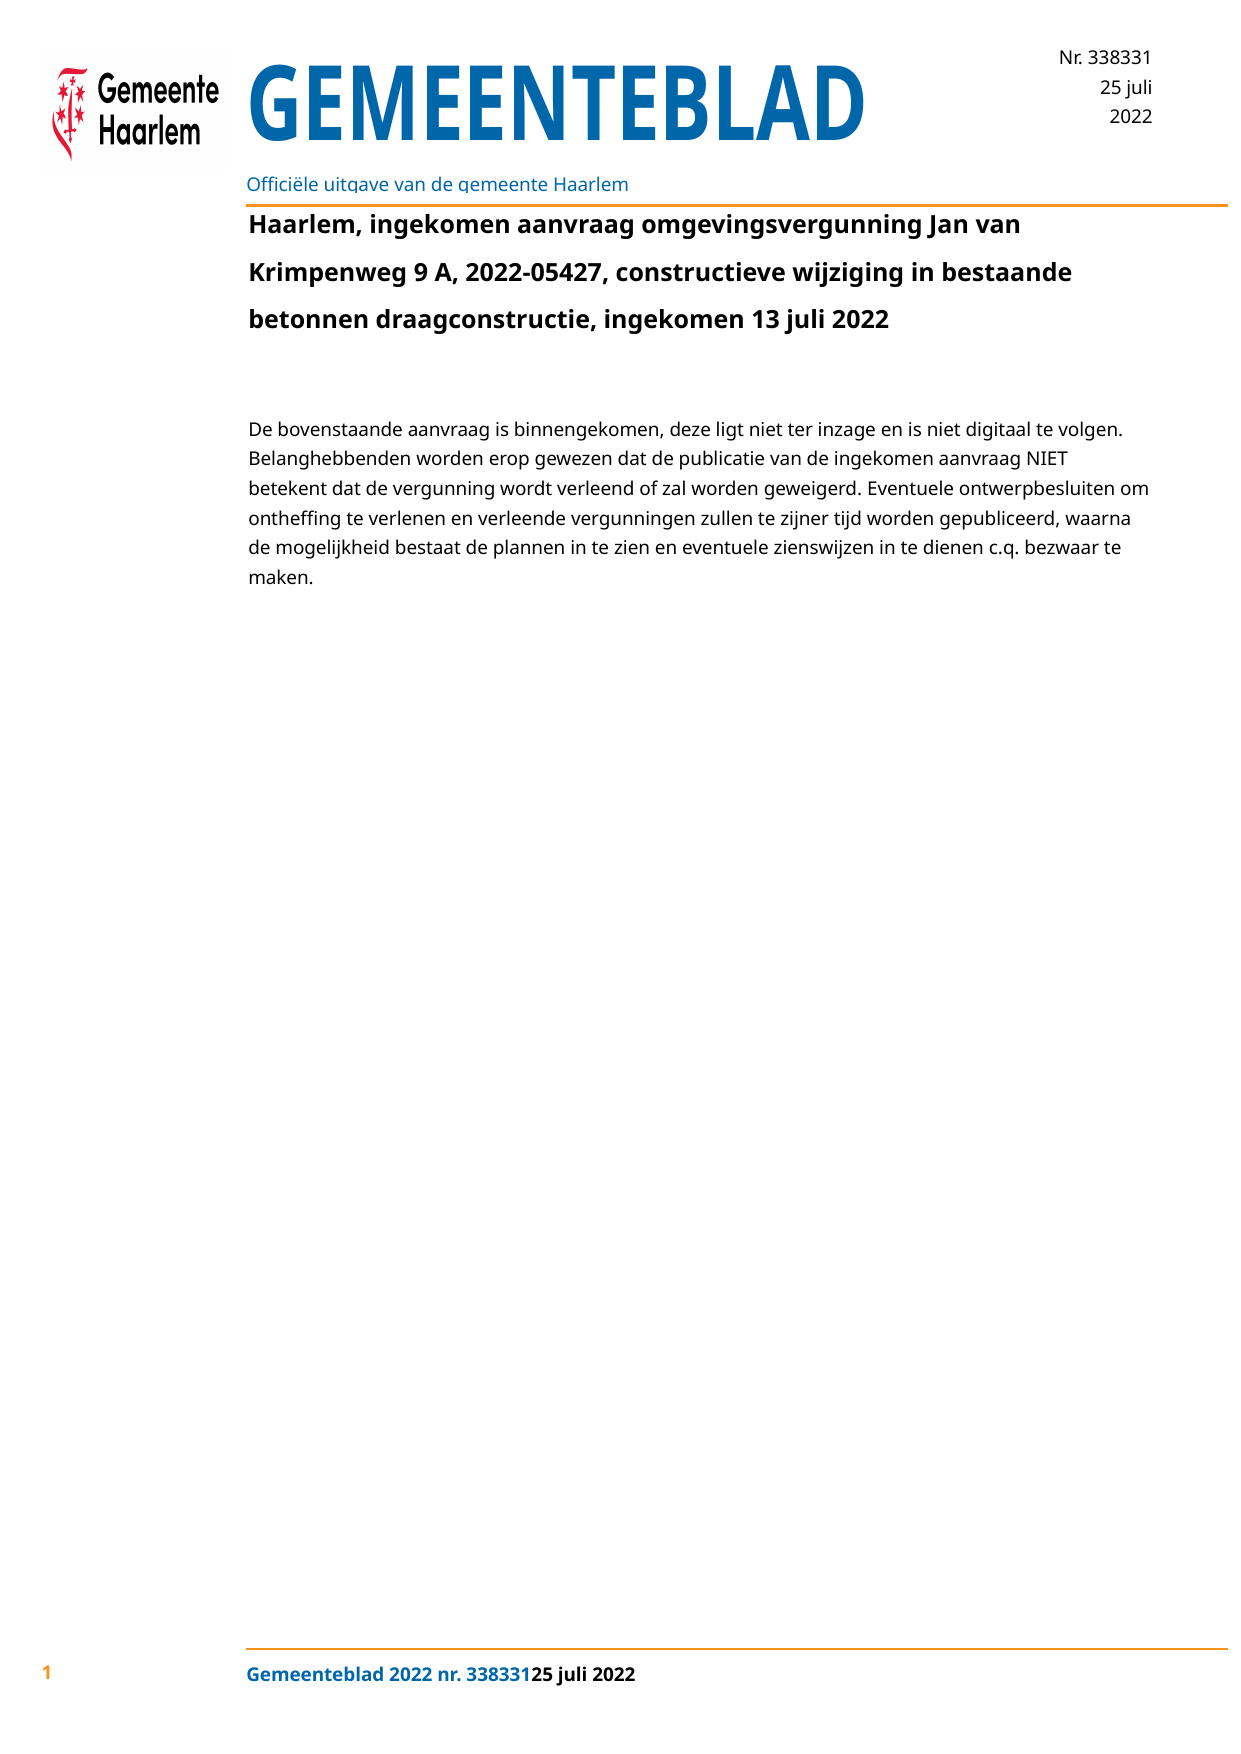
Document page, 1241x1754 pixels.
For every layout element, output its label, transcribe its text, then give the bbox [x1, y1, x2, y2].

text Haarlem, ingekomen aanvraag omgevingsvergunning Jan van Krimpenweg 9 A, 2022-05427, constructieve wijziging in bestaande betonnen draagconstructie, ingekomen 13 juli 2022 [248, 207, 1152, 336]
text De bovenstaande aanvraag is binnengekomen, deze ligt niet ter inzage en is niet digitaal te volgen. Belanghebbenden worden erop gewezen dat de publicatie van de ingekomen aanvraag NIET betekent dat de vergunning wordt verleend of zal worden geweigerd. Eventuele ontwerpbesluiten om ontheffing te verlenen en verleende vergunningen zullen te zijner tijd worden gepubliceerd, waarna de mogelijkheid bestaat de plannen in te zien en eventuele zienswijzen in te dienen c.q. bezwaar te maken. [248, 416, 1152, 589]
picture [41, 47, 231, 172]
